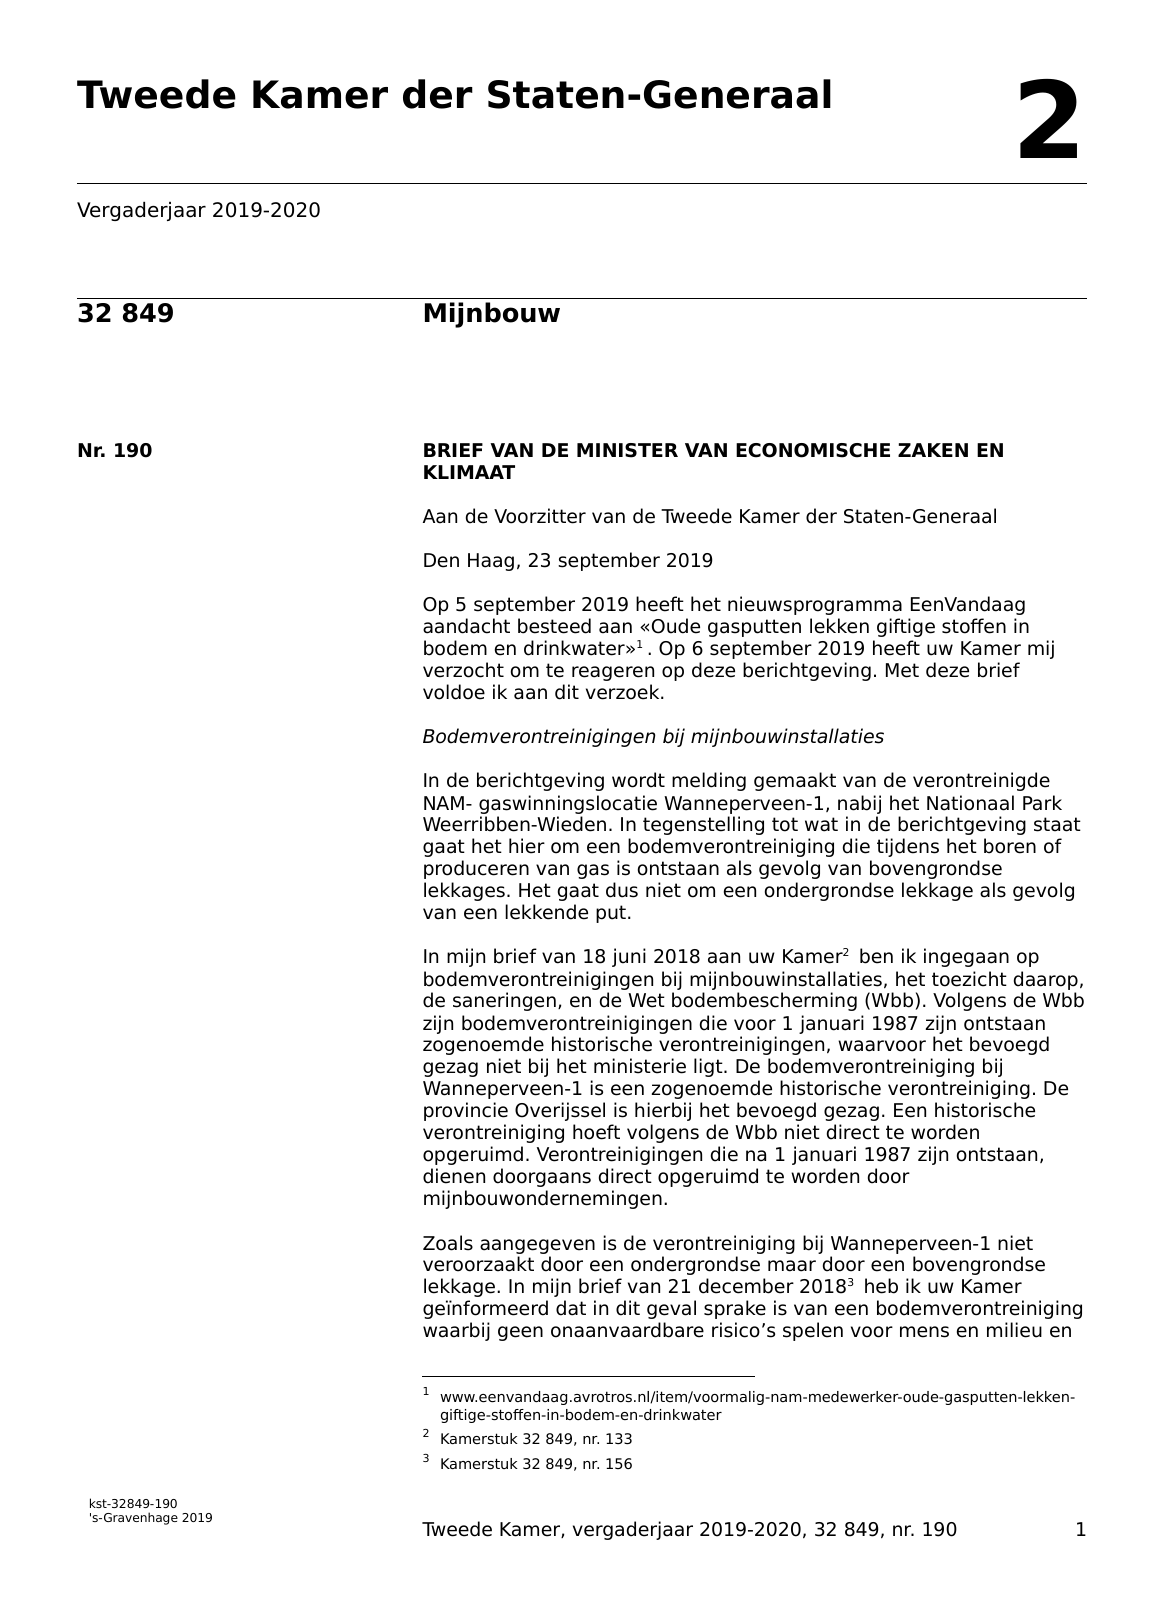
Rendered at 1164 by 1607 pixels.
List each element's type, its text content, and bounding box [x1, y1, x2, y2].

subtitle 32 849 Mijnbouw [77, 299, 1087, 329]
text In mijn brief van 18 juni 2018 aan uw Kamer ben ik ingegaan op bodemverontreinigingen bij mijnbouwinstallaties, het toezicht daarop, de saneringen, en de Wet bodembescherming (Wbb). Volgens de Wbb zijn bodemverontreinigingen die voor 1 januari 1987 zijn ontstaan zogenoemde historische verontreinigingen, waarvoor het bevoegd gezag niet bij het ministerie ligt. De bodemverontreiniging bij Wanneperveen-1 is een zogenoemde historische verontreiniging. De provincie Overijssel is hierbij het bevoegd gezag. Een historische verontreiniging hoeft volgens de Wbb niet direct te worden opgeruimd. Verontreinigingen die na 1 januari 1987 zijn ontstaan, dienen doorgaans direct opgeruimd te worden door mijnbouwondernemingen. [422, 946, 1087, 1210]
subtitle Bodemverontreinigingen bij mijnbouwinstallaties [422, 726, 1087, 748]
table_cell Vergaderjaar 2019-2020 [77, 184, 1087, 298]
text www.eenvandaag.avrotros.nl/item/voormalig-nam-medewerker-oude-gasputten-lekken-giftige-stoffen-in-bodem-en-drinkwater [422, 1385, 1087, 1424]
subtitle Nr. 190 BRIEF VAN DE MINISTER VAN ECONOMISCHE ZAKEN EN KLIMAAT [77, 440, 1087, 484]
text Kamerstuk 32 849, nr. 133 [422, 1427, 1087, 1449]
text Den Haag, 23 september 2019 [422, 550, 1087, 572]
text Kamerstuk 32 849, nr. 156 [422, 1452, 1087, 1474]
text Zoals aangegeven is de verontreiniging bij Wanneperveen-1 niet veroorzaakt door een ondergrondse maar door een bovengrondse lekkage. In mijn brief van 21 december 2018 heb ik uw Kamer geïnformeerd dat in dit geval sprake is van een bodemverontreiniging waarbij geen onaanvaardbare risico’s spelen voor mens en milieu en [422, 1232, 1087, 1342]
text Aan de Voorzitter van de Tweede Kamer der Staten-Generaal [422, 506, 1087, 528]
text In de berichtgeving wordt melding gemaakt van de verontreinigde NAM- gaswinningslocatie Wanneperveen-1, nabij het Nationaal Park Weerribben-Wieden. In tegenstelling tot wat in de berichtgeving staat gaat het hier om een bodemverontreiniging die tijdens het boren of produceren van gas is ontstaan als gevolg van bovengrondse lekkages. Het gaat dus niet om een ondergrondse lekkage als gevolg van een lekkende put. [422, 770, 1087, 924]
table_header Tweede Kamer der Staten-Generaal [77, 59, 886, 183]
text kst-32849-190 [88, 1497, 323, 1511]
text 's-Gravenhage 2019 [88, 1511, 323, 1525]
table_header 2 [886, 59, 1087, 183]
text Op 5 september 2019 heeft het nieuwsprogramma EenVandaag aandacht besteed aan «Oude gasputten lekken giftige stoffen in bodem en drinkwater». Op 6 september 2019 heeft uw Kamer mij verzocht om te reageren op deze berichtgeving. Met deze brief voldoe ik aan dit verzoek. [422, 594, 1087, 704]
